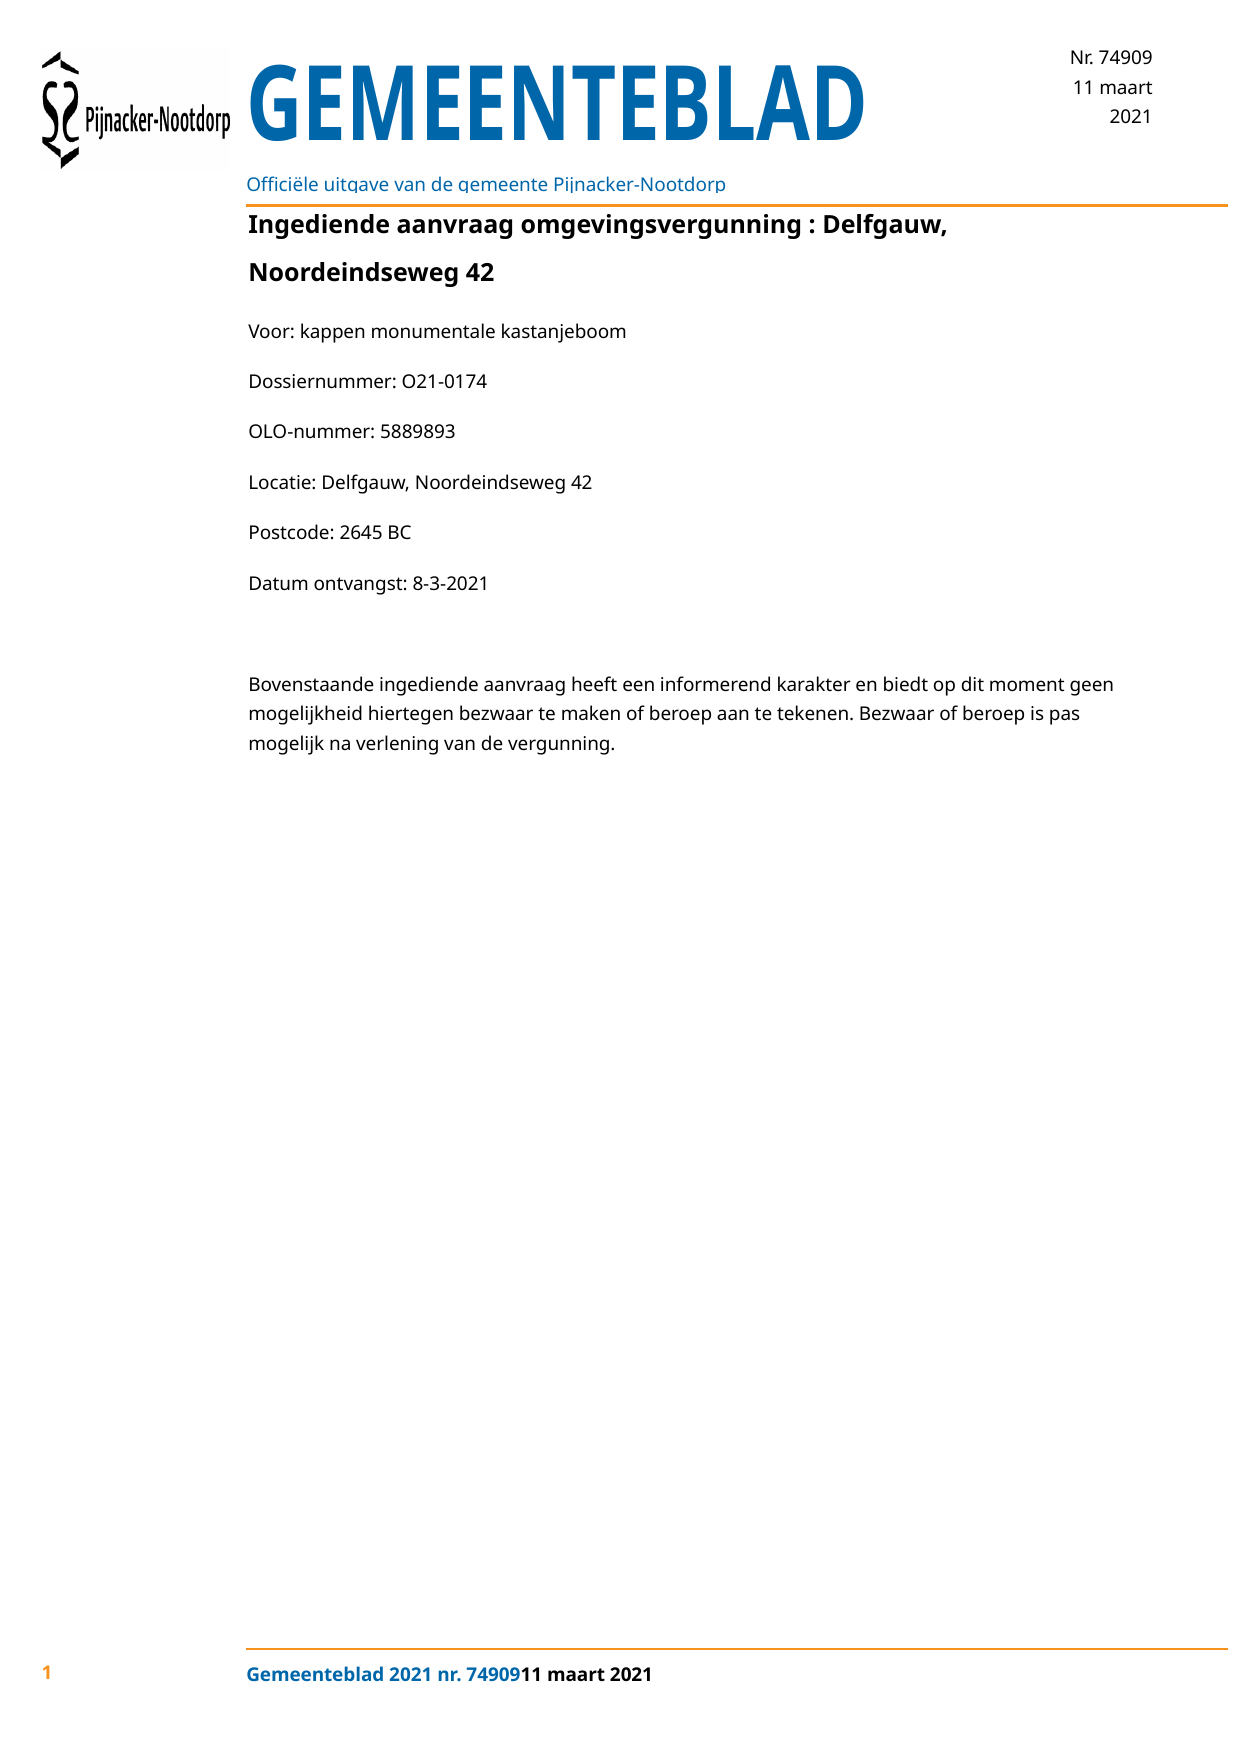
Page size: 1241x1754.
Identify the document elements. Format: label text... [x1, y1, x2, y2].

text Locatie: Delfgauw, Noordeindseweg 42 [248, 469, 1152, 495]
text Ingediende aanvraag omgevingsvergunning : Delfgauw, Noordeindseweg 42 [248, 207, 1152, 288]
text OLO-nummer: 5889893 [248, 419, 1152, 444]
text Dossiernummer: O21-0174 [248, 368, 1152, 394]
text Bovenstaande ingediende aanvraag heeft een informerend karakter en biedt op dit moment geen mogelijkheid hiertegen bezwaar te maken of beroep aan te tekenen. Bezwaar of beroep is pas mogelijk na verlening van de vergunning. [248, 671, 1152, 756]
text Voor: kappen monumentale kastanjeboom [248, 318, 1152, 344]
picture [41, 47, 231, 172]
text Postcode: 2645 BC [248, 519, 1152, 545]
text Datum ontvangst: 8-3-2021 [248, 570, 1152, 596]
